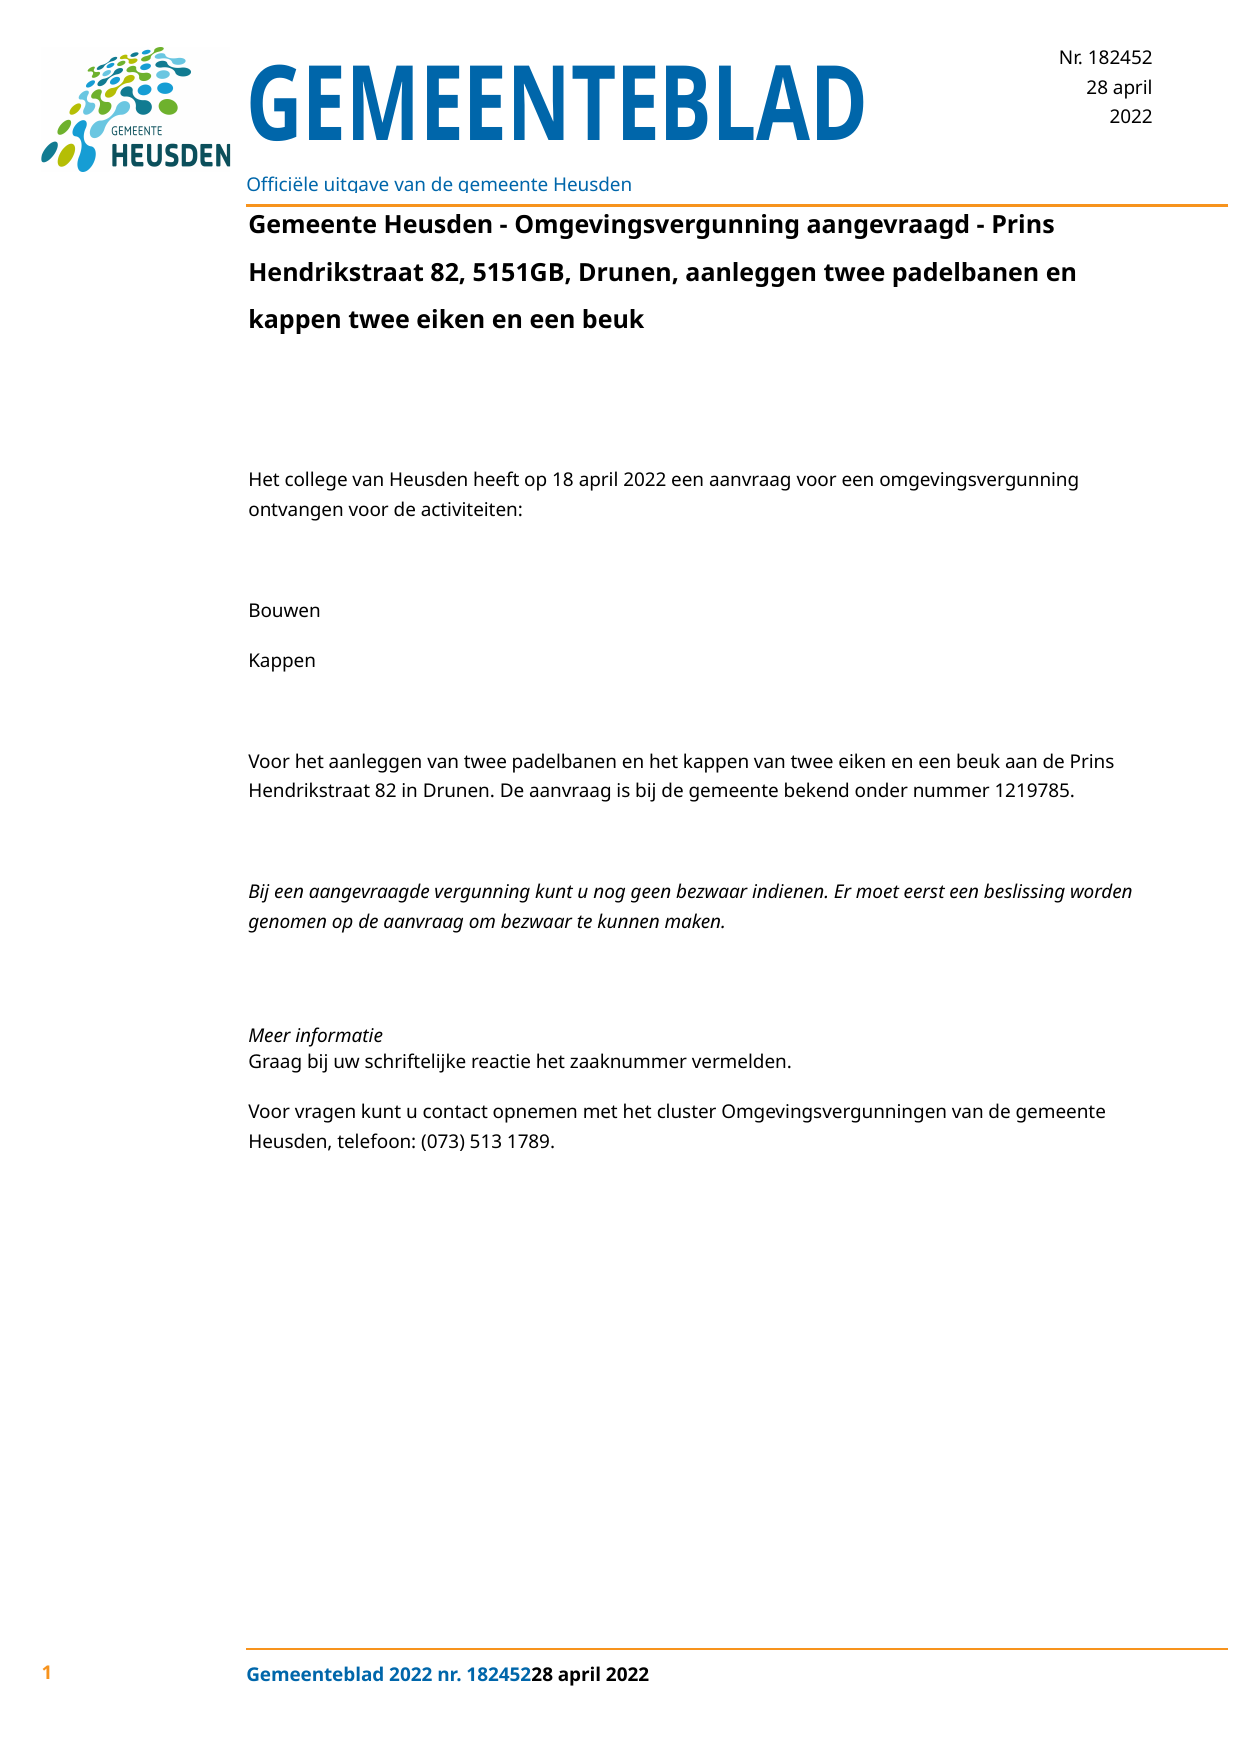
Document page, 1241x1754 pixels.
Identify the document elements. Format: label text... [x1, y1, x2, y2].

text Bouwen [248, 597, 1152, 622]
text Bij een aangevraagde vergunning kunt u nog geen bezwaar indienen. Er moet eerst een beslissing worden genomen op de aanvraag om bezwaar te kunnen maken. [248, 878, 1152, 934]
text Meer informatie [248, 1022, 1152, 1048]
text Gemeente Heusden - Omgevingsvergunning aangevraagd - Prins Hendrikstraat 82, 5151GB, Drunen, aanleggen twee padelbanen en kappen twee eiken en een beuk [248, 207, 1152, 336]
text Voor vragen kunt u contact opnemen met het cluster Omgevingsvergunningen van de gemeente Heusden, telefoon: (073) 513 1789. [248, 1098, 1152, 1154]
text Graag bij uw schriftelijke reactie het zaaknummer vermelden. [248, 1048, 1152, 1074]
text Voor het aanleggen van twee padelbanen en het kappen van twee eiken en een beuk aan de Prins Hendrikstraat 82 in Drunen. De aanvraag is bij de gemeente bekend onder nummer 1219785. [248, 748, 1152, 803]
picture [41, 47, 231, 172]
text Het college van Heusden heeft op 18 april 2022 een aanvraag voor een omgevingsvergunning ontvangen voor de activiteiten: [248, 466, 1152, 522]
text Kappen [248, 647, 1152, 673]
